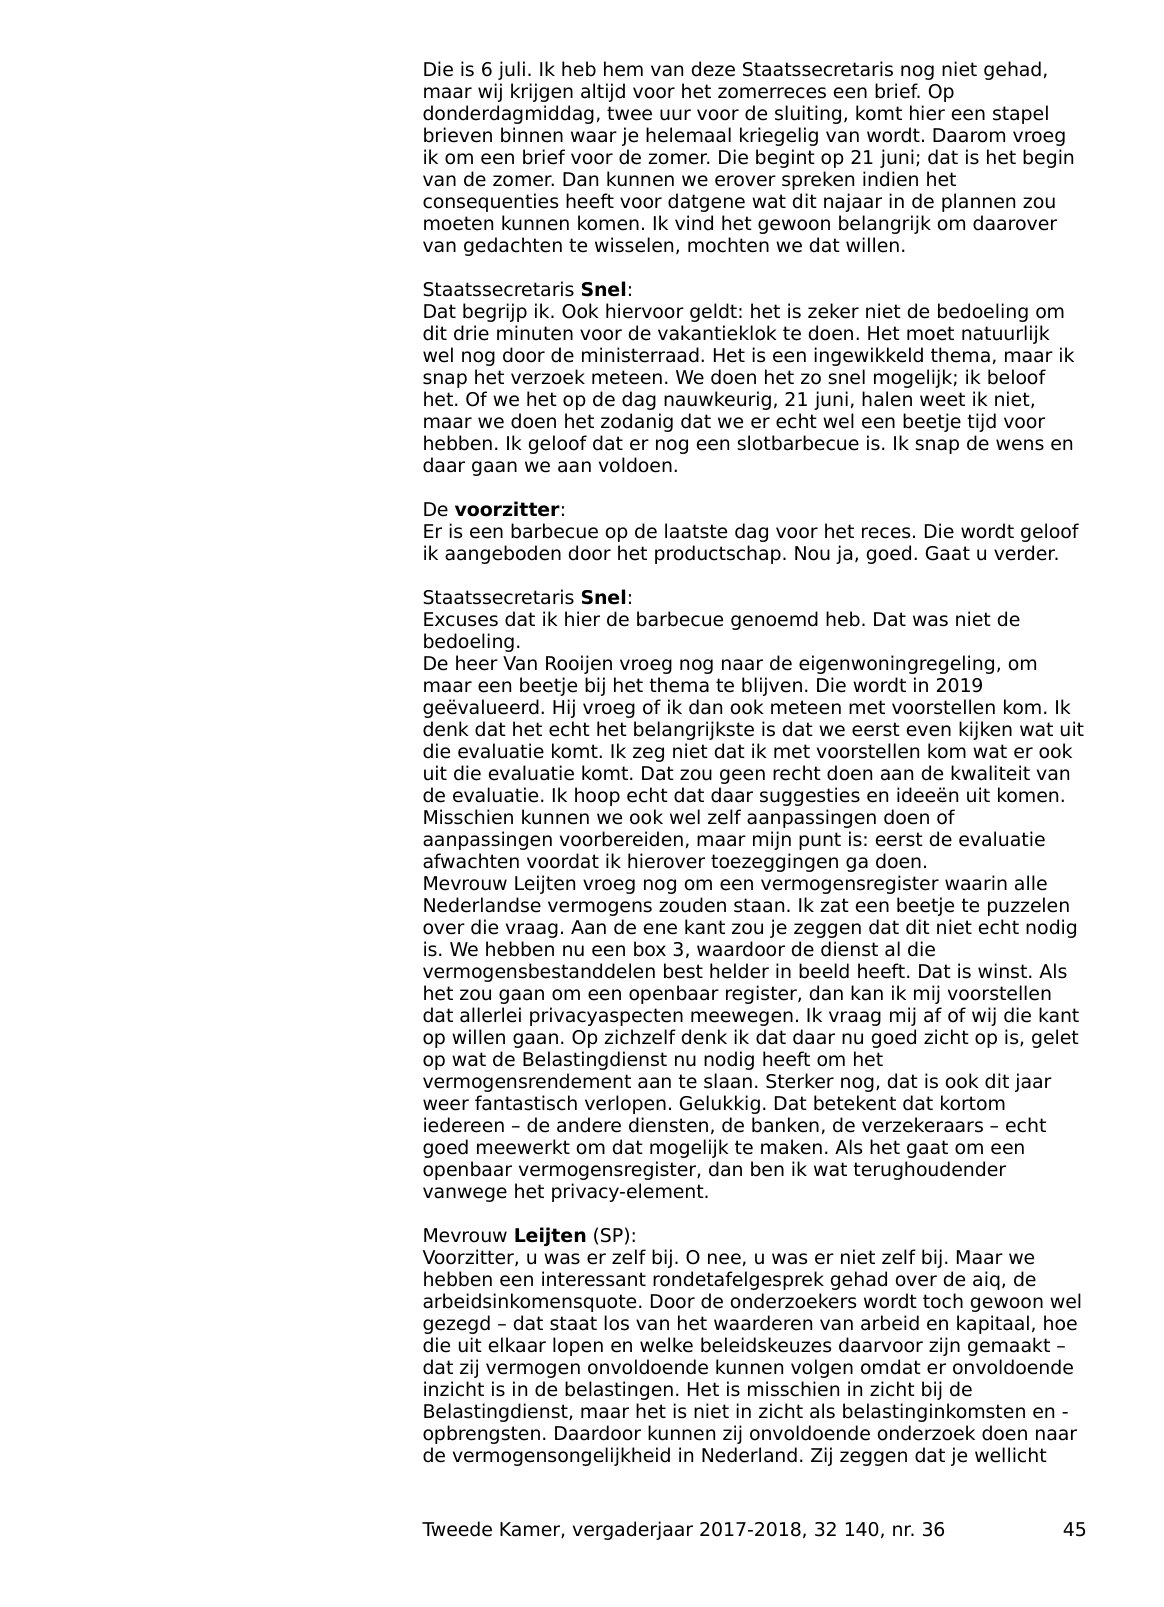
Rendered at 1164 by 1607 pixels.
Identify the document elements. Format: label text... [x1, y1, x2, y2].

text Staatssecretaris Snel: [422, 587, 1087, 609]
text Mevrouw Leijten vroeg nog om een vermogensregister waarin alle Nederlandse vermogens zouden staan. Ik zat een beetje te puzzelen over die vraag. Aan de ene kant zou je zeggen dat dit niet echt nodig is. We hebben nu een box 3, waardoor de dienst al die vermogensbestanddelen best helder in beeld heeft. Dat is winst. Als het zou gaan om een openbaar register, dan kan ik mij voorstellen dat allerlei privacyaspecten meewegen. Ik vraag mij af of wij die kant op willen gaan. Op zichzelf denk ik dat daar nu goed zicht op is, gelet op wat de Belastingdienst nu nodig heeft om het vermogensrendement aan te slaan. Sterker nog, dat is ook dit jaar weer fantastisch verlopen. Gelukkig. Dat betekent dat kortom iedereen – de andere diensten, de banken, de verzekeraars – echt goed meewerkt om dat mogelijk te maken. Als het gaat om een openbaar vermogensregister, dan ben ik wat terughoudender vanwege het privacy-element. [422, 873, 1087, 1203]
text Voorzitter, u was er zelf bij. O nee, u was er niet zelf bij. Maar we hebben een interessant rondetafelgesprek gehad over de aiq, de arbeidsinkomensquote. Door de onderzoekers wordt toch gewoon wel gezegd – dat staat los van het waarderen van arbeid en kapitaal, hoe die uit elkaar lopen en welke beleidskeuzes daarvoor zijn gemaakt – dat zij vermogen onvoldoende kunnen volgen omdat er onvoldoende inzicht is in de belastingen. Het is misschien in zicht bij de Belastingdienst, maar het is niet in zicht als belastinginkomsten en -opbrengsten. Daardoor kunnen zij onvoldoende onderzoek doen naar de vermogensongelijkheid in Nederland. Zij zeggen dat je wellicht [422, 1247, 1087, 1467]
text De heer Van Rooijen vroeg nog naar de eigenwoningregeling, om maar een beetje bij het thema te blijven. Die wordt in 2019 geëvalueerd. Hij vroeg of ik dan ook meteen met voorstellen kom. Ik denk dat het echt het belangrijkste is dat we eerst even kijken wat uit die evaluatie komt. Ik zeg niet dat ik met voorstellen kom wat er ook uit die evaluatie komt. Dat zou geen recht doen aan de kwaliteit van de evaluatie. Ik hoop echt dat daar suggesties en ideeën uit komen. Misschien kunnen we ook wel zelf aanpassingen doen of aanpassingen voorbereiden, maar mijn punt is: eerst de evaluatie afwachten voordat ik hierover toezeggingen ga doen. [422, 653, 1087, 873]
text Dat begrijp ik. Ook hiervoor geldt: het is zeker niet de bedoeling om dit drie minuten voor de vakantieklok te doen. Het moet natuurlijk wel nog door de ministerraad. Het is een ingewikkeld thema, maar ik snap het verzoek meteen. We doen het zo snel mogelijk; ik beloof het. Of we het op de dag nauwkeurig, 21 juni, halen weet ik niet, maar we doen het zodanig dat we er echt wel een beetje tijd voor hebben. Ik geloof dat er nog een slotbarbecue is. Ik snap de wens en daar gaan we aan voldoen. [422, 301, 1087, 477]
text Staatssecretaris Snel: [422, 279, 1087, 301]
text Die is 6 juli. Ik heb hem van deze Staatssecretaris nog niet gehad, maar wij krijgen altijd voor het zomerreces een brief. Op donderdagmiddag, twee uur voor de sluiting, komt hier een stapel brieven binnen waar je helemaal kriegelig van wordt. Daarom vroeg ik om een brief voor de zomer. Die begint op 21 juni; dat is het begin van de zomer. Dan kunnen we erover spreken indien het consequenties heeft voor datgene wat dit najaar in de plannen zou moeten kunnen komen. Ik vind het gewoon belangrijk om daarover van gedachten te wisselen, mochten we dat willen. [422, 59, 1087, 257]
text Mevrouw Leijten (SP): [422, 1225, 1087, 1247]
text De voorzitter: [422, 499, 1087, 521]
text Excuses dat ik hier de barbecue genoemd heb. Dat was niet de bedoeling. [422, 609, 1087, 653]
text Er is een barbecue op de laatste dag voor het reces. Die wordt geloof ik aangeboden door het productschap. Nou ja, goed. Gaat u verder. [422, 521, 1087, 565]
